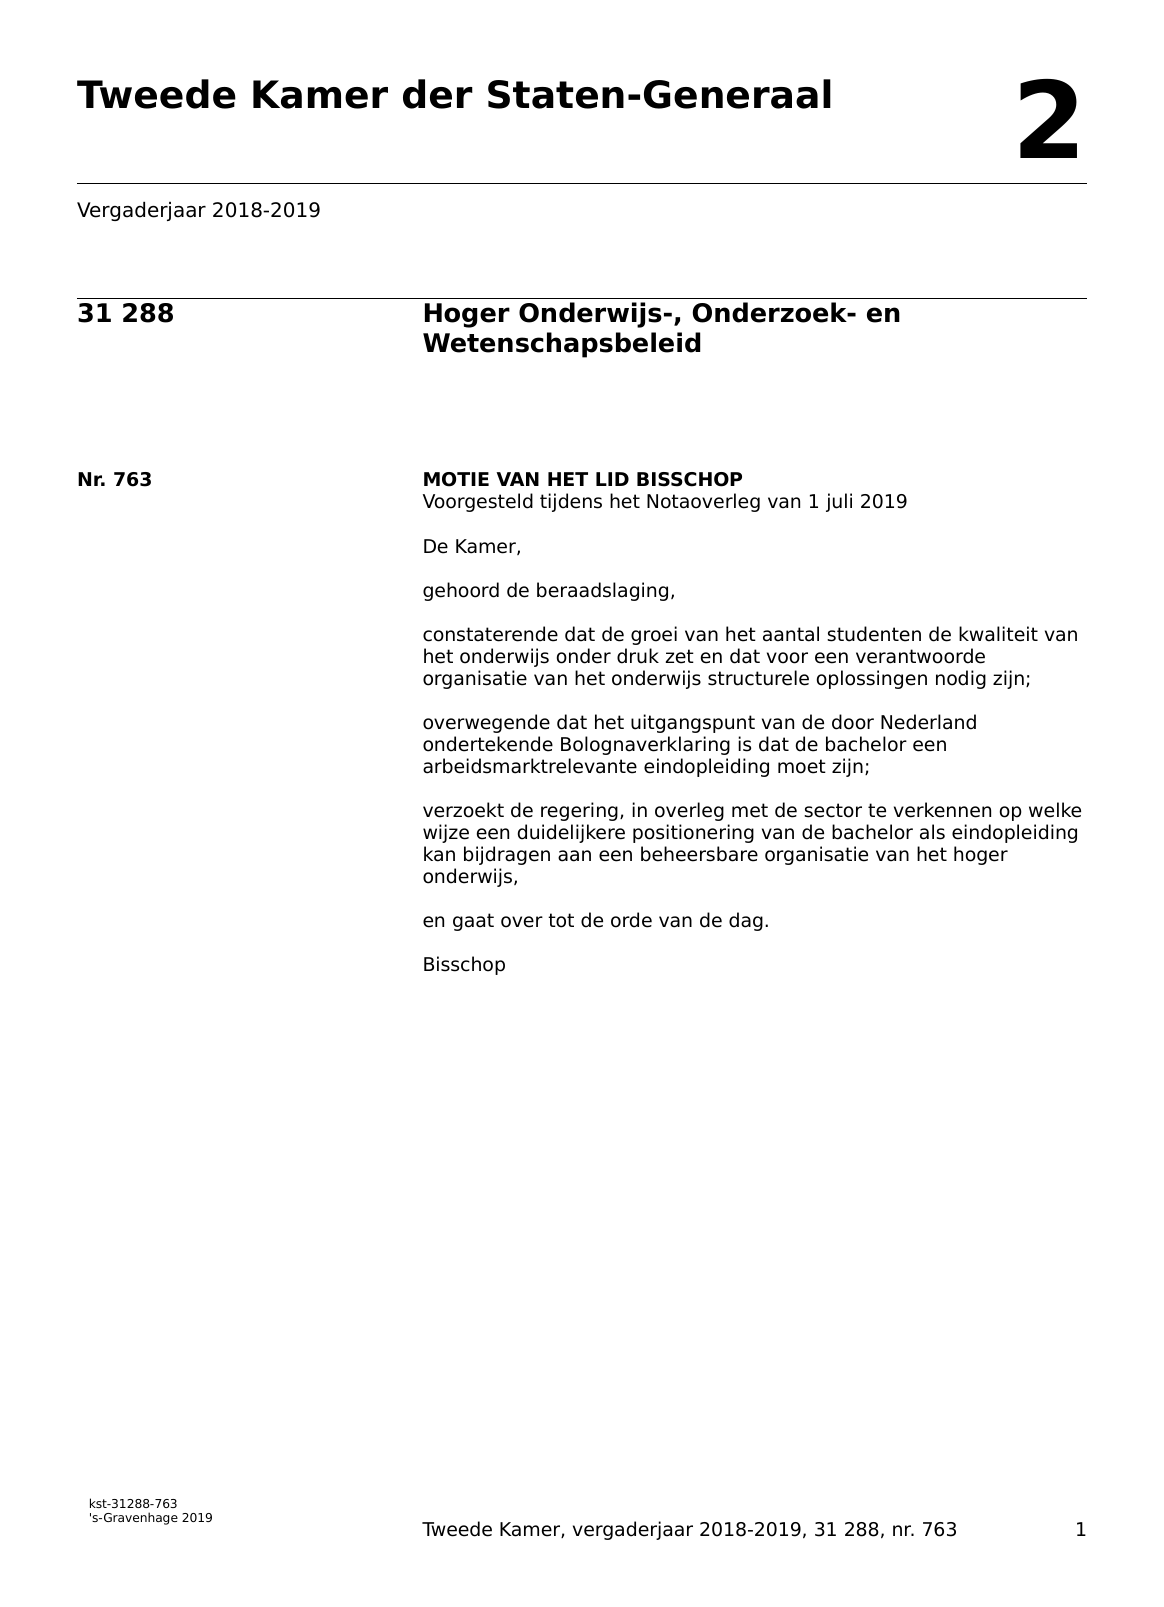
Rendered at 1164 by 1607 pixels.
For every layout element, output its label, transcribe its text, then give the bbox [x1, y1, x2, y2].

text Voorgesteld tijdens het Notaoverleg van 1 juli 2019 [422, 491, 1087, 513]
text De Kamer, [422, 536, 1087, 557]
text en gaat over tot de orde van de dag. [422, 910, 1087, 932]
text kst-31288-763 [88, 1497, 323, 1511]
table_header 2 [886, 59, 1087, 183]
text constaterende dat de groei van het aantal studenten de kwaliteit van het onderwijs onder druk zet en dat voor een verantwoorde organisatie van het onderwijs structurele oplossingen nodig zijn; [422, 624, 1087, 690]
subtitle 31 288 Hoger Onderwijs-, Onderzoek- en Wetenschapsbeleid [77, 299, 1087, 358]
text verzoekt de regering, in overleg met de sector te verkennen op welke wijze een duidelijkere positionering van de bachelor als eindopleiding kan bijdragen aan een beheersbare organisatie van het hoger onderwijs, [422, 800, 1087, 888]
text Bisschop [422, 954, 1087, 976]
table_cell Vergaderjaar 2018-2019 [77, 184, 1087, 298]
subtitle Nr. 763 MOTIE VAN HET LID BISSCHOP [77, 469, 1087, 491]
text gehoord de beraadslaging, [422, 580, 1087, 602]
text 's-Gravenhage 2019 [88, 1511, 323, 1525]
table_header Tweede Kamer der Staten-Generaal [77, 59, 886, 183]
text overwegende dat het uitgangspunt van de door Nederland ondertekende Bolognaverklaring is dat de bachelor een arbeidsmarktrelevante eindopleiding moet zijn; [422, 712, 1087, 778]
